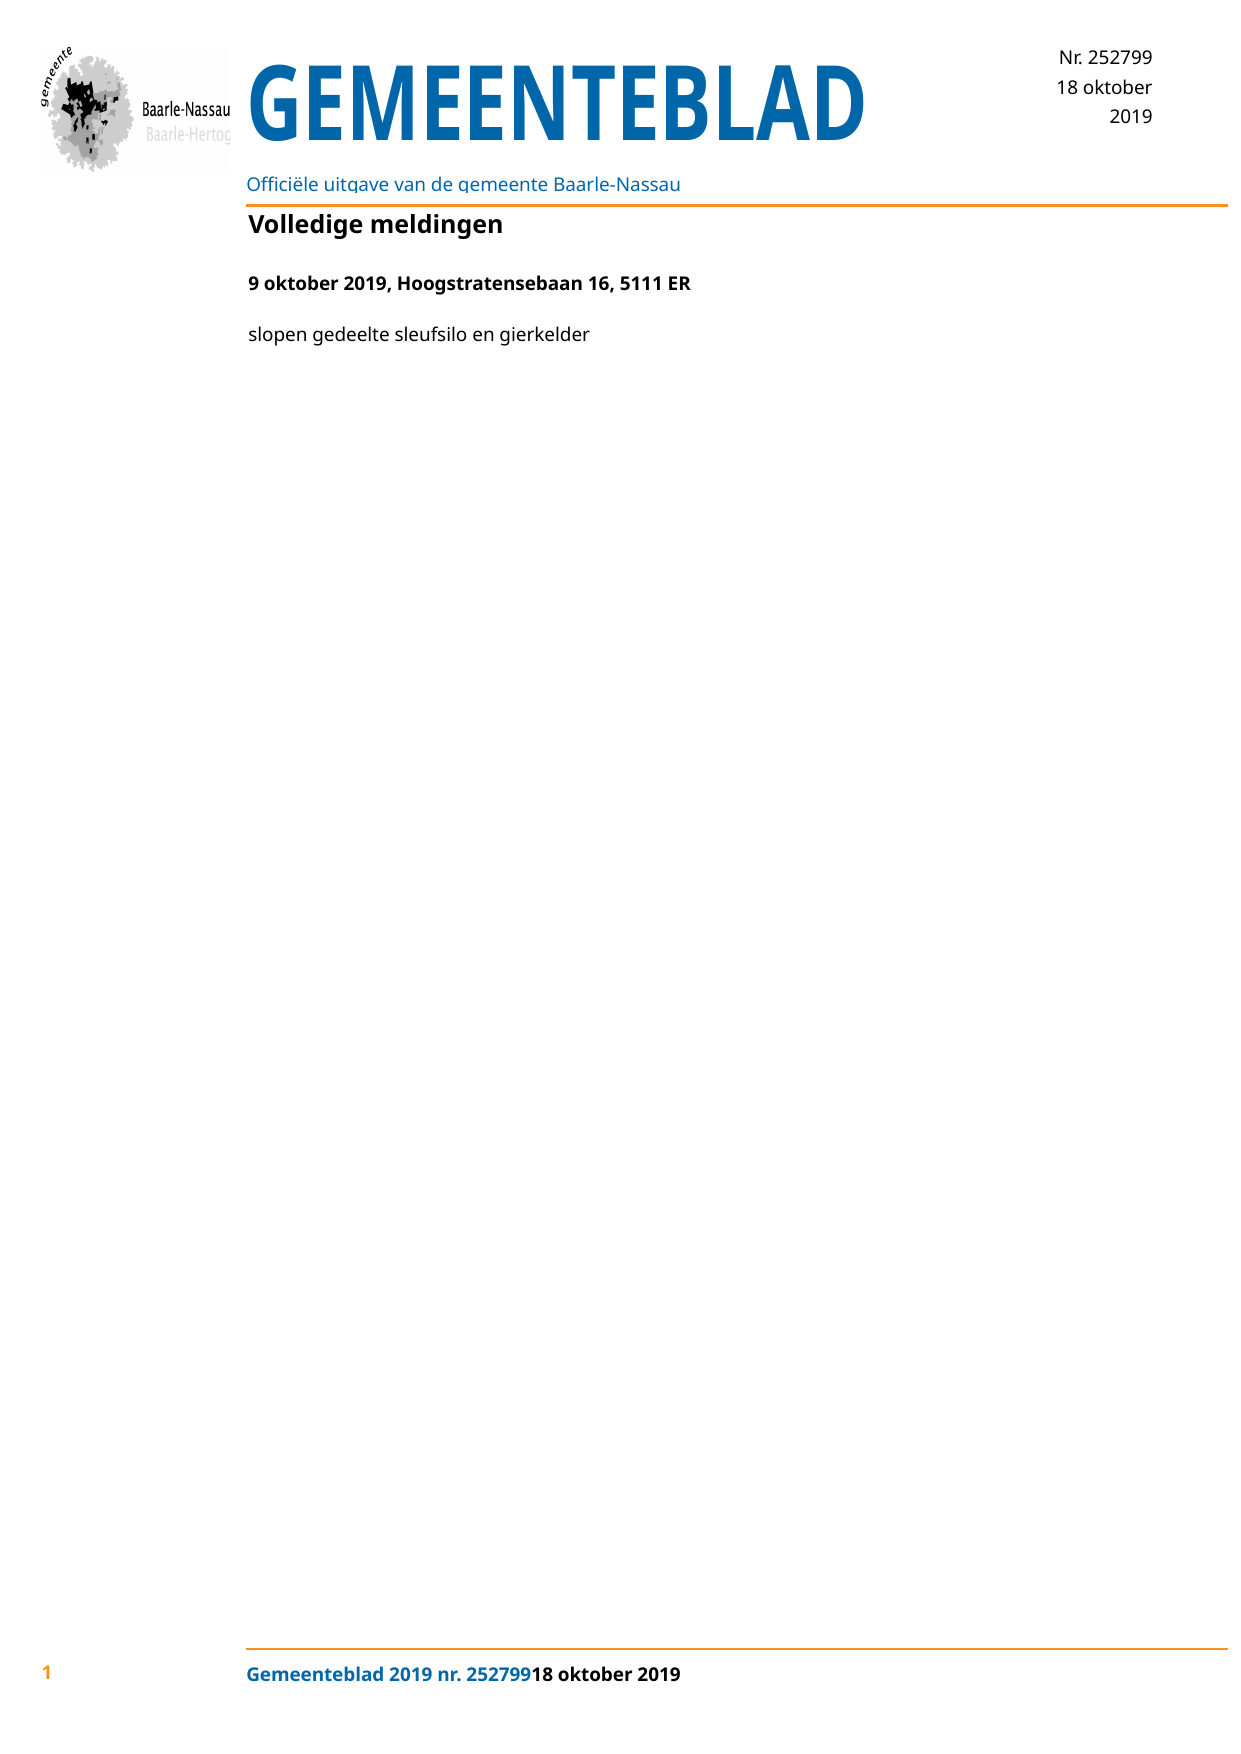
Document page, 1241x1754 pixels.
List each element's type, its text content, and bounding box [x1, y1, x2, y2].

text slopen gedeelte sleufsilo en gierkelder [248, 321, 1152, 346]
text 9 oktober 2019, Hoogstratensebaan 16, 5111 ER [248, 270, 1152, 296]
text Volledige meldingen [248, 207, 1152, 241]
picture [41, 47, 231, 172]
